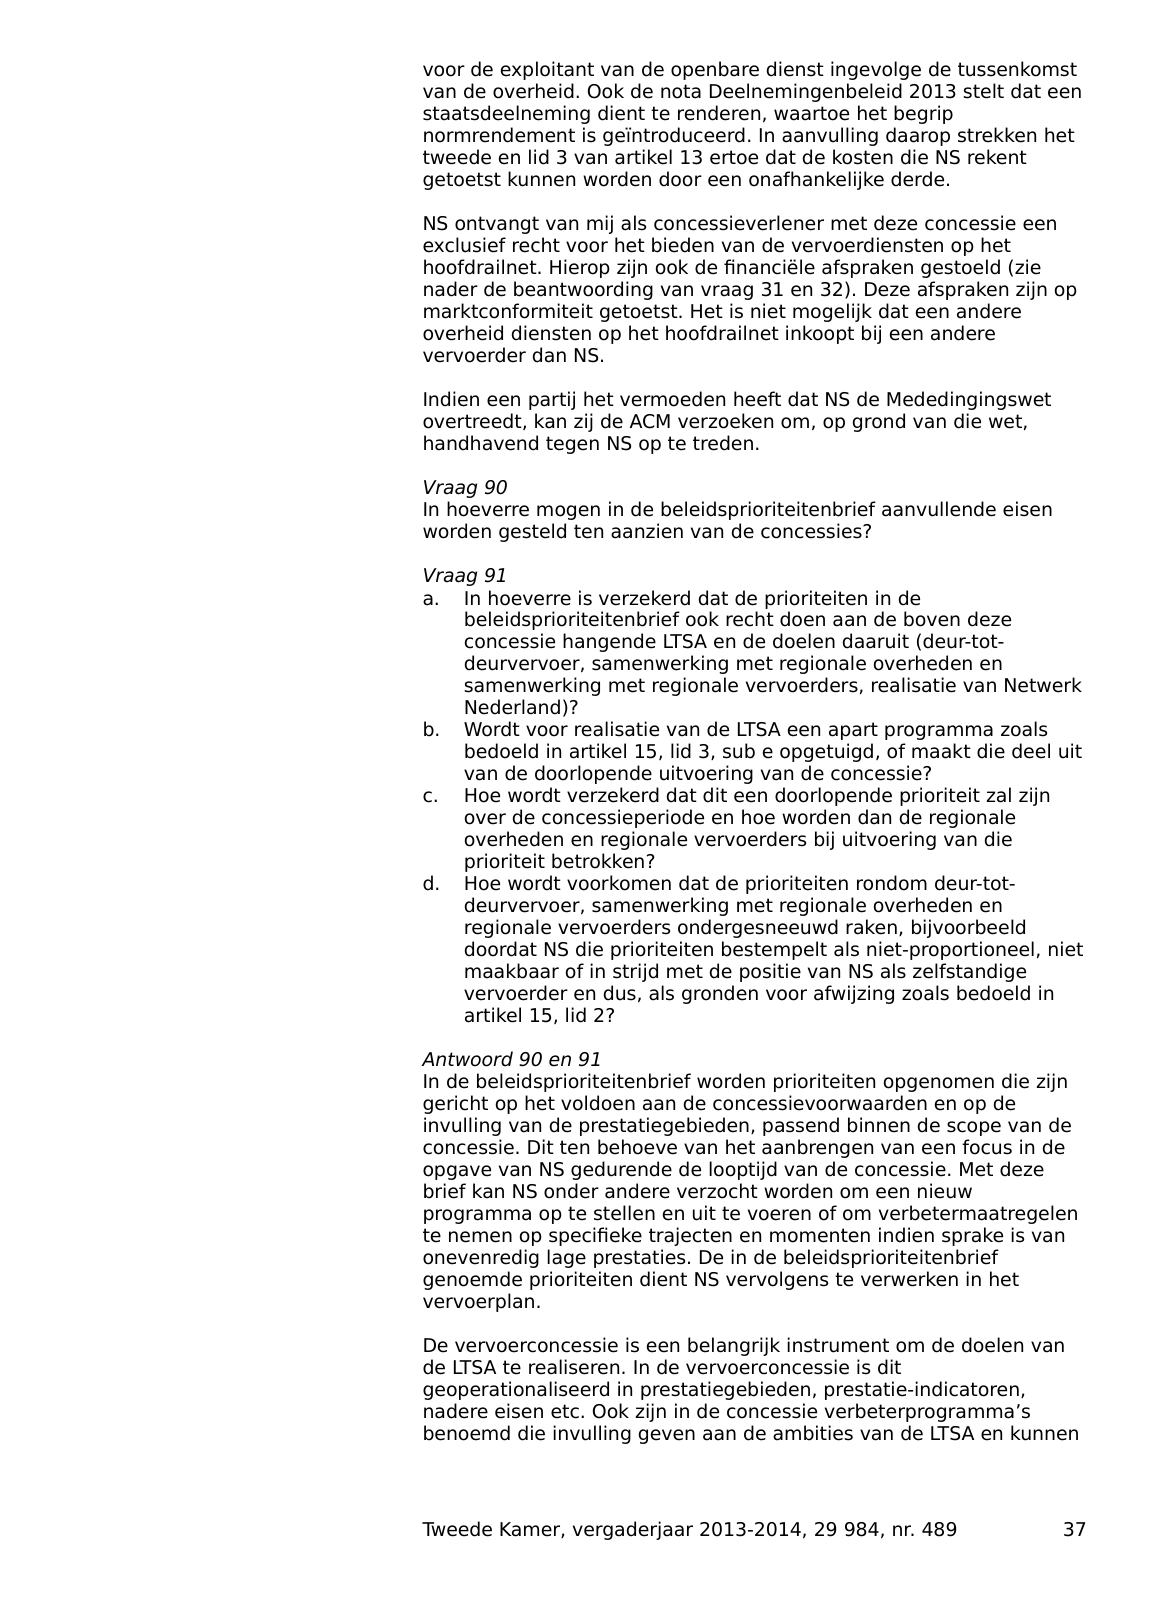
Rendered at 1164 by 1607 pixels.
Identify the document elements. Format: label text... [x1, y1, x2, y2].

text De vervoerconcessie is een belangrijk instrument om de doelen van de LTSA te realiseren. In de vervoerconcessie is dit geoperationaliseerd in prestatiegebieden, prestatie-indicatoren, nadere eisen etc. Ook zijn in de concessie verbeterprogramma’s benoemd die invulling geven aan de ambities van de LTSA en kunnen [422, 1335, 1087, 1445]
text a. In hoeverre is verzekerd dat de prioriteiten in de beleidsprioriteitenbrief ook recht doen aan de boven deze concessie hangende LTSA en de doelen daaruit (deur-tot-deurvervoer, samenwerking met regionale overheden en samenwerking met regionale vervoerders, realisatie van Netwerk Nederland)? [422, 587, 1087, 719]
text b. Wordt voor realisatie van de LTSA een apart programma zoals bedoeld in artikel 15, lid 3, sub e opgetuigd, of maakt die deel uit van de doorlopende uitvoering van de concessie? [422, 719, 1087, 785]
text In hoeverre mogen in de beleidsprioriteitenbrief aanvullende eisen worden gesteld ten aanzien van de concessies? [422, 499, 1087, 543]
text NS ontvangt van mij als concessieverlener met deze concessie een exclusief recht voor het bieden van de vervoerdiensten op het hoofdrailnet. Hierop zijn ook de financiële afspraken gestoeld (zie nader de beantwoording van vraag 31 en 32). Deze afspraken zijn op marktconformiteit getoetst. Het is niet mogelijk dat een andere overheid diensten op het hoofdrailnet inkoopt bij een andere vervoerder dan NS. [422, 213, 1087, 367]
text Vraag 91 [422, 565, 1087, 587]
text voor de exploitant van de openbare dienst ingevolge de tussenkomst van de overheid. Ook de nota Deelnemingenbeleid 2013 stelt dat een staatsdeelneming dient te renderen, waartoe het begrip normrendement is geïntroduceerd. In aanvulling daarop strekken het tweede en lid 3 van artikel 13 ertoe dat de kosten die NS rekent getoetst kunnen worden door een onafhankelijke derde. [422, 59, 1087, 191]
text Antwoord 90 en 91 [422, 1049, 1087, 1071]
text Vraag 90 [422, 477, 1087, 499]
text d. Hoe wordt voorkomen dat de prioriteiten rondom deur-tot-deurvervoer, samenwerking met regionale overheden en regionale vervoerders ondergesneeuwd raken, bijvoorbeeld doordat NS die prioriteiten bestempelt als niet-proportioneel, niet maakbaar of in strijd met de positie van NS als zelfstandige vervoerder en dus, als gronden voor afwijzing zoals bedoeld in artikel 15, lid 2? [422, 873, 1087, 1027]
text c. Hoe wordt verzekerd dat dit een doorlopende prioriteit zal zijn over de concessieperiode en hoe worden dan de regionale overheden en regionale vervoerders bij uitvoering van die prioriteit betrokken? [422, 785, 1087, 873]
text In de beleidsprioriteitenbrief worden prioriteiten opgenomen die zijn gericht op het voldoen aan de concessievoorwaarden en op de invulling van de prestatiegebieden, passend binnen de scope van de concessie. Dit ten behoeve van het aanbrengen van een focus in de opgave van NS gedurende de looptijd van de concessie. Met deze brief kan NS onder andere verzocht worden om een nieuw programma op te stellen en uit te voeren of om verbetermaatregelen te nemen op specifieke trajecten en momenten indien sprake is van onevenredig lage prestaties. De in de beleidsprioriteitenbrief genoemde prioriteiten dient NS vervolgens te verwerken in het vervoerplan. [422, 1071, 1087, 1313]
text Indien een partij het vermoeden heeft dat NS de Mededingingswet overtreedt, kan zij de ACM verzoeken om, op grond van die wet, handhavend tegen NS op te treden. [422, 389, 1087, 455]
